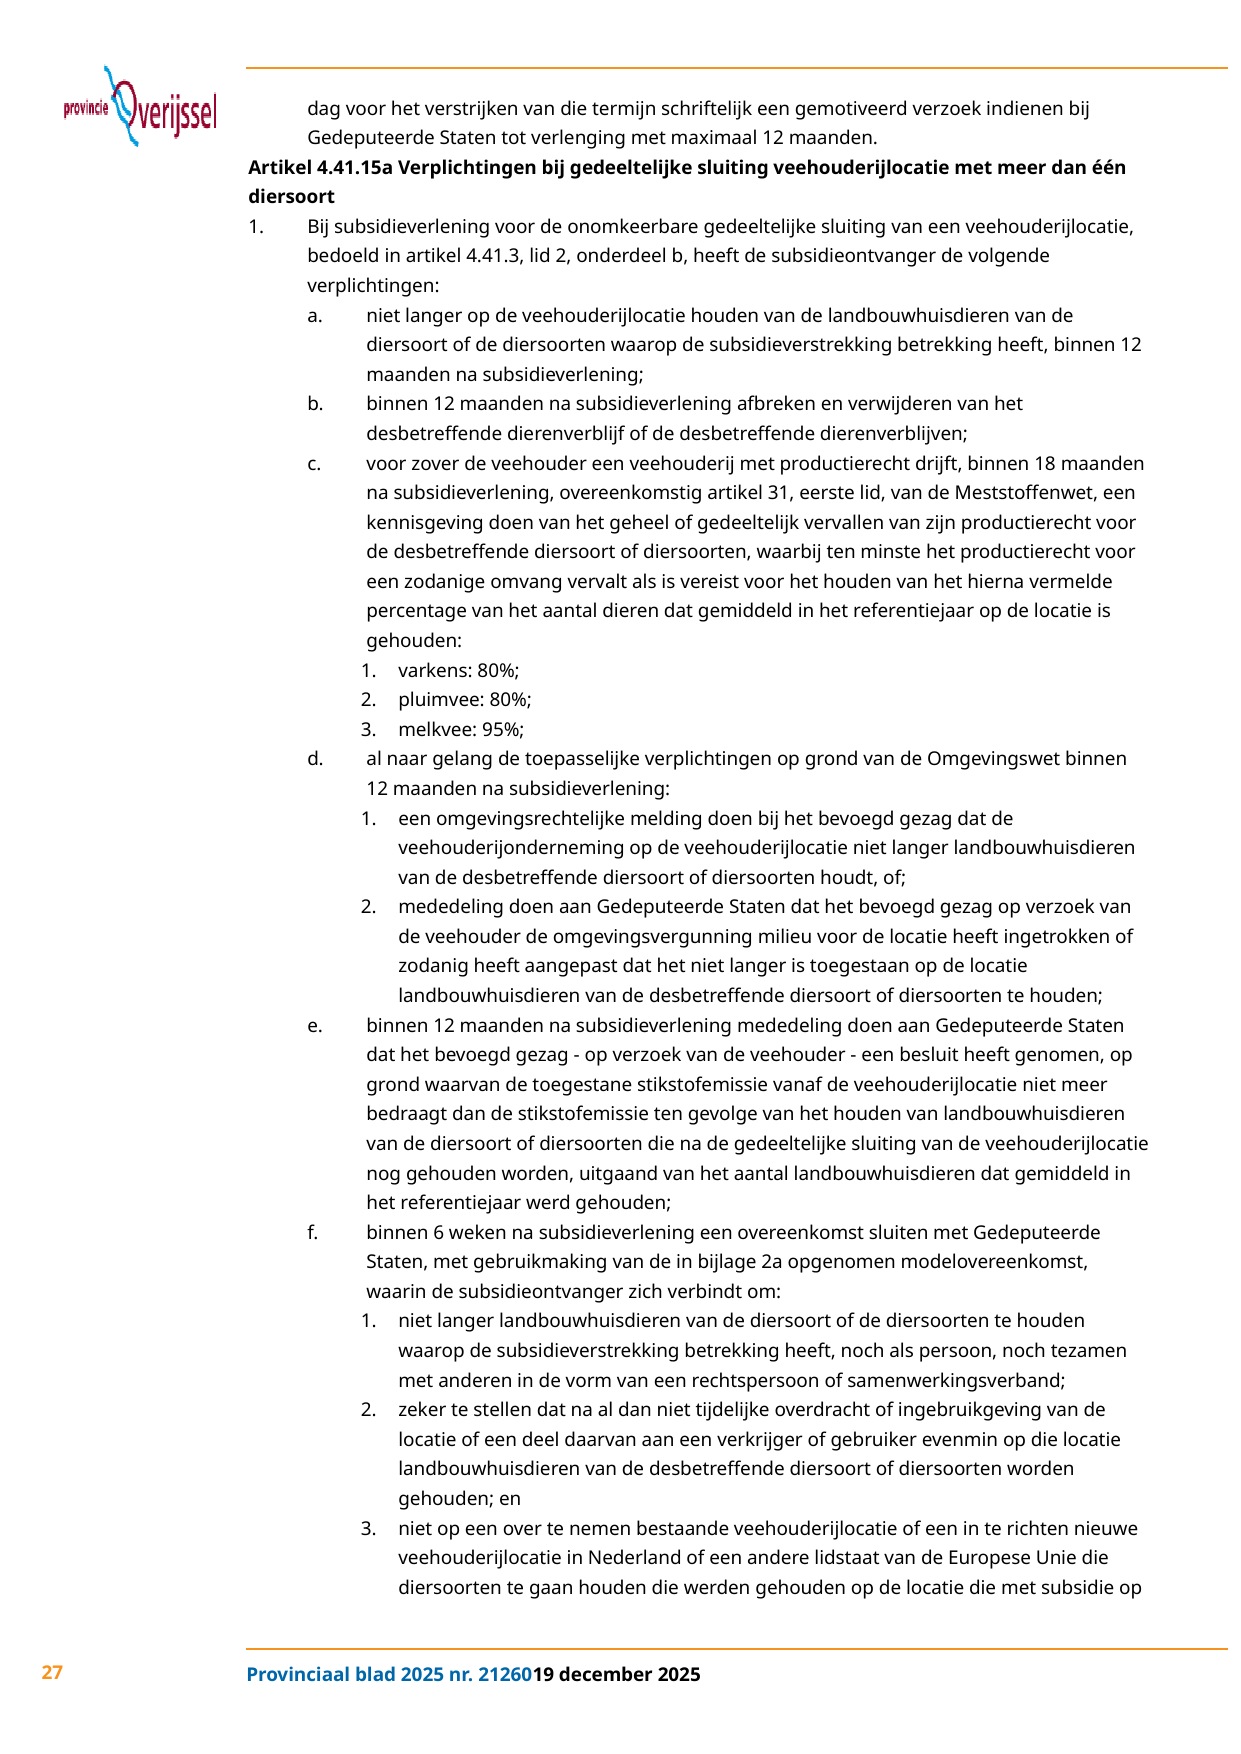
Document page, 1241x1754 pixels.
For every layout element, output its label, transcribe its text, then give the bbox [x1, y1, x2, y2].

list mededeling doen aan Gedeputeerde Staten dat het bevoegd gezag op verzoek van de veehouder de omgevingsvergunning milieu voor de locatie heeft ingetrokken of zodanig heeft aangepast dat het niet langer is toegestaan op de locatie landbouwhuisdieren van de desbetreffende diersoort of diersoorten te houden; [361, 893, 1152, 1008]
list dag voor het verstrijken van die termijn schriftelijk een gemotiveerd verzoek indienen bij Gedeputeerde Staten tot verlenging met maximaal 12 maanden. [248, 95, 1152, 150]
list al naar gelang de toepasselijke verplichtingen op grond van de Omgevingswet binnen 12 maanden na subsidieverlening: [307, 746, 1152, 801]
list voor zover de veehouder een veehouderij met productierecht drijft, binnen 18 maanden na subsidieverlening, overeenkomstig artikel 31, eerste lid, van de Meststoffenwet, een kennisgeving doen van het geheel of gedeeltelijk vervallen van zijn productierecht voor de desbetreffende diersoort of diersoorten, waarbij ten minste het productierecht voor een zodanige omvang vervalt als is vereist voor het houden van het hierna vermelde percentage van het aantal dieren dat gemiddeld in het referentiejaar op de locatie is gehouden: [307, 450, 1152, 653]
list niet langer landbouwhuisdieren van de diersoort of de diersoorten te houden waarop de subsidieverstrekking betrekking heeft, noch als persoon, noch tezamen met anderen in de vorm van een rechtspersoon of samenwerkingsverband; [361, 1308, 1152, 1393]
list een omgevingsrechtelijke melding doen bij het bevoegd gezag dat de veehouderijonderneming op de veehouderijlocatie niet langer landbouwhuisdieren van de desbetreffende diersoort of diersoorten houdt, of; [361, 805, 1152, 890]
list pluimvee: 80%; [361, 686, 1152, 712]
list zeker te stellen dat na al dan niet tijdelijke overdracht of ingebruikgeving van de locatie of een deel daarvan aan een verkrijger of gebruiker evenmin op die locatie landbouwhuisdieren van de desbetreffende diersoort of diersoorten worden gehouden; en [361, 1396, 1152, 1511]
list binnen 12 maanden na subsidieverlening mededeling doen aan Gedeputeerde Staten dat het bevoegd gezag - op verzoek van de veehouder - een besluit heeft genomen, op grond waarvan de toegestane stikstofemissie vanaf de veehouderijlocatie niet meer bedraagt dan de stikstofemissie ten gevolge van het houden van landbouwhuisdieren van de diersoort of diersoorten die na de gedeeltelijke sluiting van de veehouderijlocatie nog gehouden worden, uitgaand van het aantal landbouwhuisdieren dat gemiddeld in het referentiejaar werd gehouden; [307, 1012, 1152, 1215]
picture [41, 47, 231, 172]
list Bij subsidieverlening voor de onomkeerbare gedeeltelijke sluiting van een veehouderijlocatie, bedoeld in artikel 4.41.3, lid 2, onderdeel b, heeft de subsidieontvanger de volgende verplichtingen: [248, 213, 1152, 298]
list niet langer op de veehouderijlocatie houden van de landbouwhuisdieren van de diersoort of de diersoorten waarop de subsidieverstrekking betrekking heeft, binnen 12 maanden na subsidieverlening; [307, 302, 1152, 387]
list binnen 6 weken na subsidieverlening een overeenkomst sluiten met Gedeputeerde Staten, met gebruikmaking van de in bijlage 2a opgenomen modelovereenkomst, waarin de subsidieontvanger zich verbindt om: [307, 1219, 1152, 1304]
list niet op een over te nemen bestaande veehouderijlocatie of een in te richten nieuwe veehouderijlocatie in Nederland of een andere lidstaat van de Europese Unie die diersoorten te gaan houden die werden gehouden op de locatie die met subsidie op [361, 1515, 1152, 1600]
list binnen 12 maanden na subsidieverlening afbreken en verwijderen van het desbetreffende dierenverblijf of de desbetreffende dierenverblijven; [307, 391, 1152, 446]
text Artikel 4.41.15a Verplichtingen bij gedeeltelijke sluiting veehouderijlocatie met meer dan één diersoort [248, 154, 1152, 209]
list varkens: 80%; [361, 657, 1152, 683]
list melkvee: 95%; [361, 716, 1152, 742]
